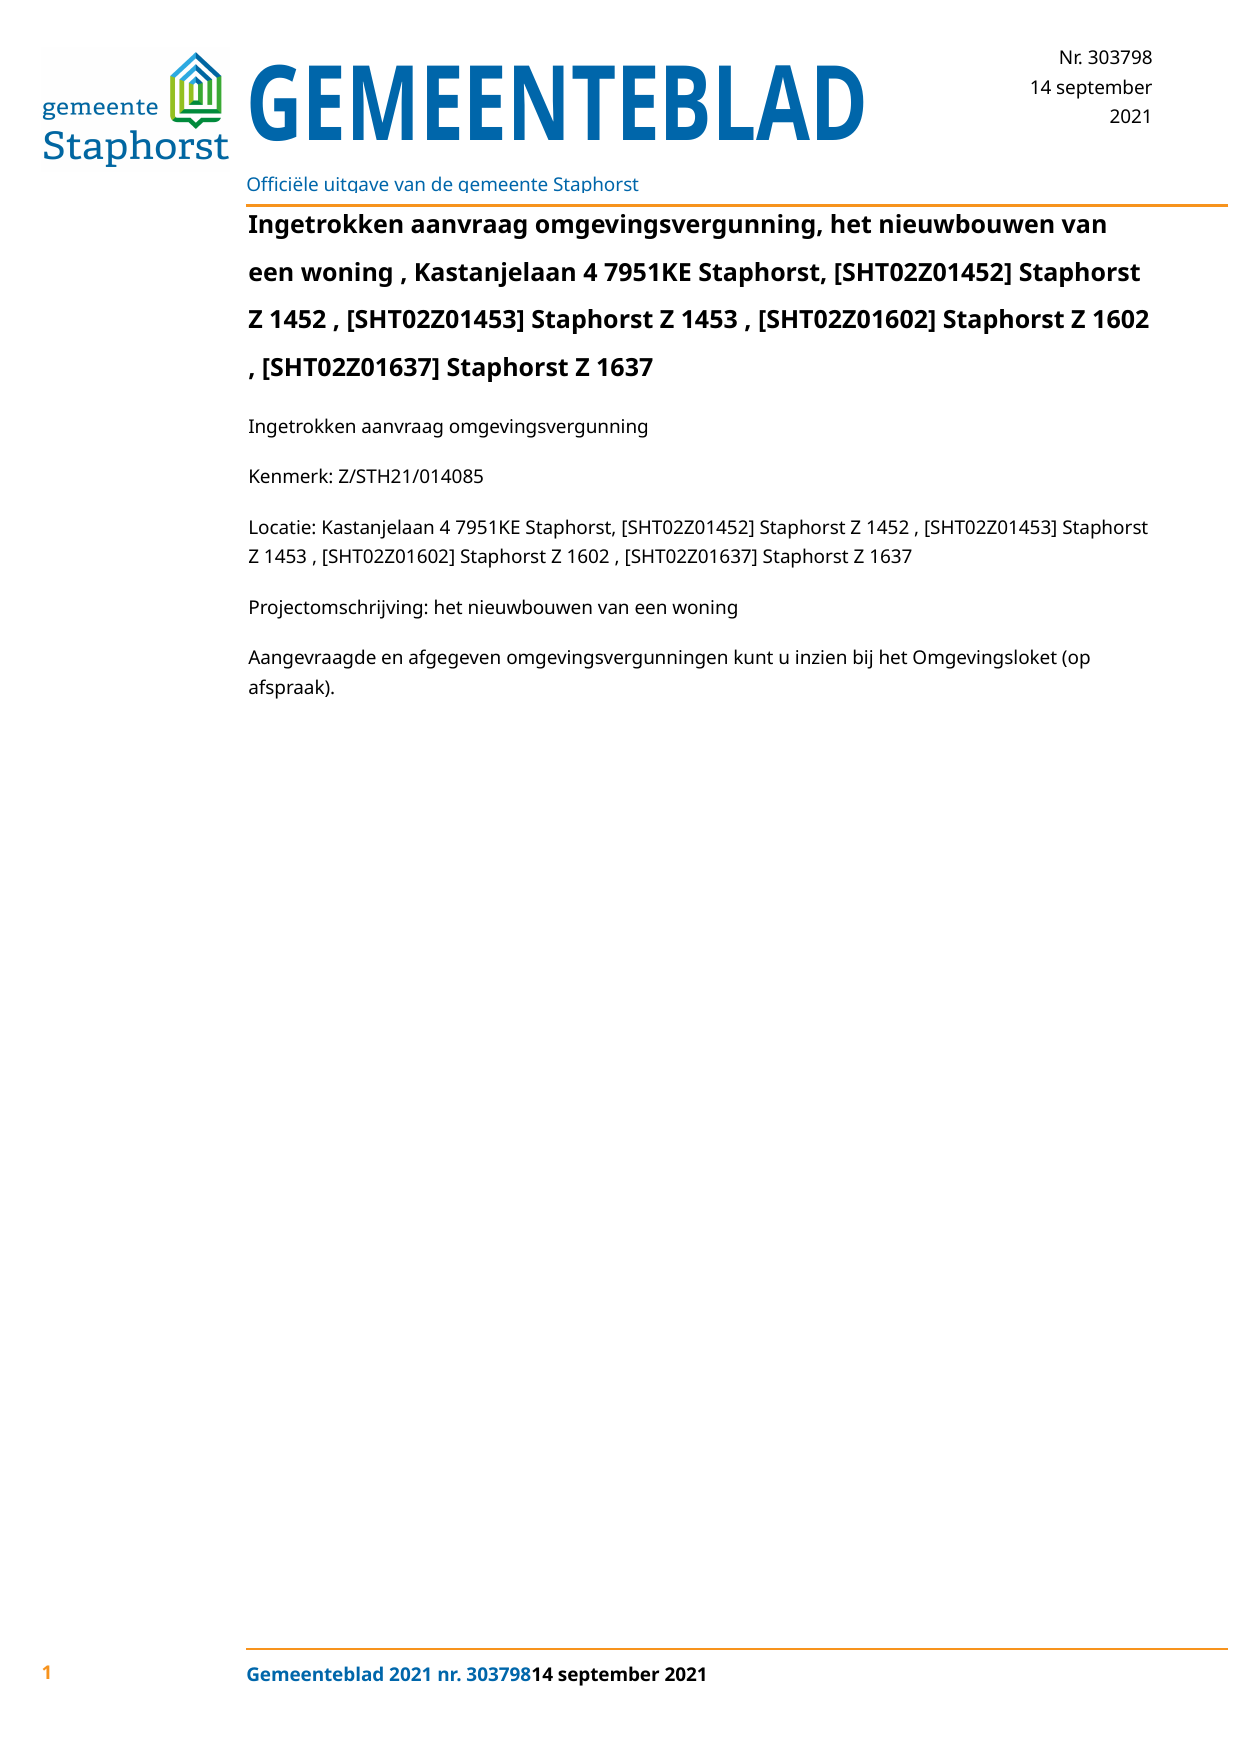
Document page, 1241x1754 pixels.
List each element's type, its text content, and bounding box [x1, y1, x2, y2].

text Ingetrokken aanvraag omgevingsvergunning, het nieuwbouwen van een woning , Kastanjelaan 4 7951KE Staphorst, [SHT02Z01452] Staphorst Z 1452 , [SHT02Z01453] Staphorst Z 1453 , [SHT02Z01602] Staphorst Z 1602 , [SHT02Z01637] Staphorst Z 1637 [248, 207, 1152, 384]
text Aangevraagde en afgegeven omgevingsvergunningen kunt u inzien bij het Omgevingsloket (op afspraak). [248, 644, 1152, 700]
text Locatie: Kastanjelaan 4 7951KE Staphorst, [SHT02Z01452] Staphorst Z 1452 , [SHT02Z01453] Staphorst Z 1453 , [SHT02Z01602] Staphorst Z 1602 , [SHT02Z01637] Staphorst Z 1637 [248, 514, 1152, 569]
text Kenmerk: Z/STH21/014085 [248, 463, 1152, 489]
picture [41, 47, 231, 172]
text Ingetrokken aanvraag omgevingsvergunning [248, 413, 1152, 439]
text Projectomschrijving: het nieuwbouwen van een woning [248, 594, 1152, 620]
